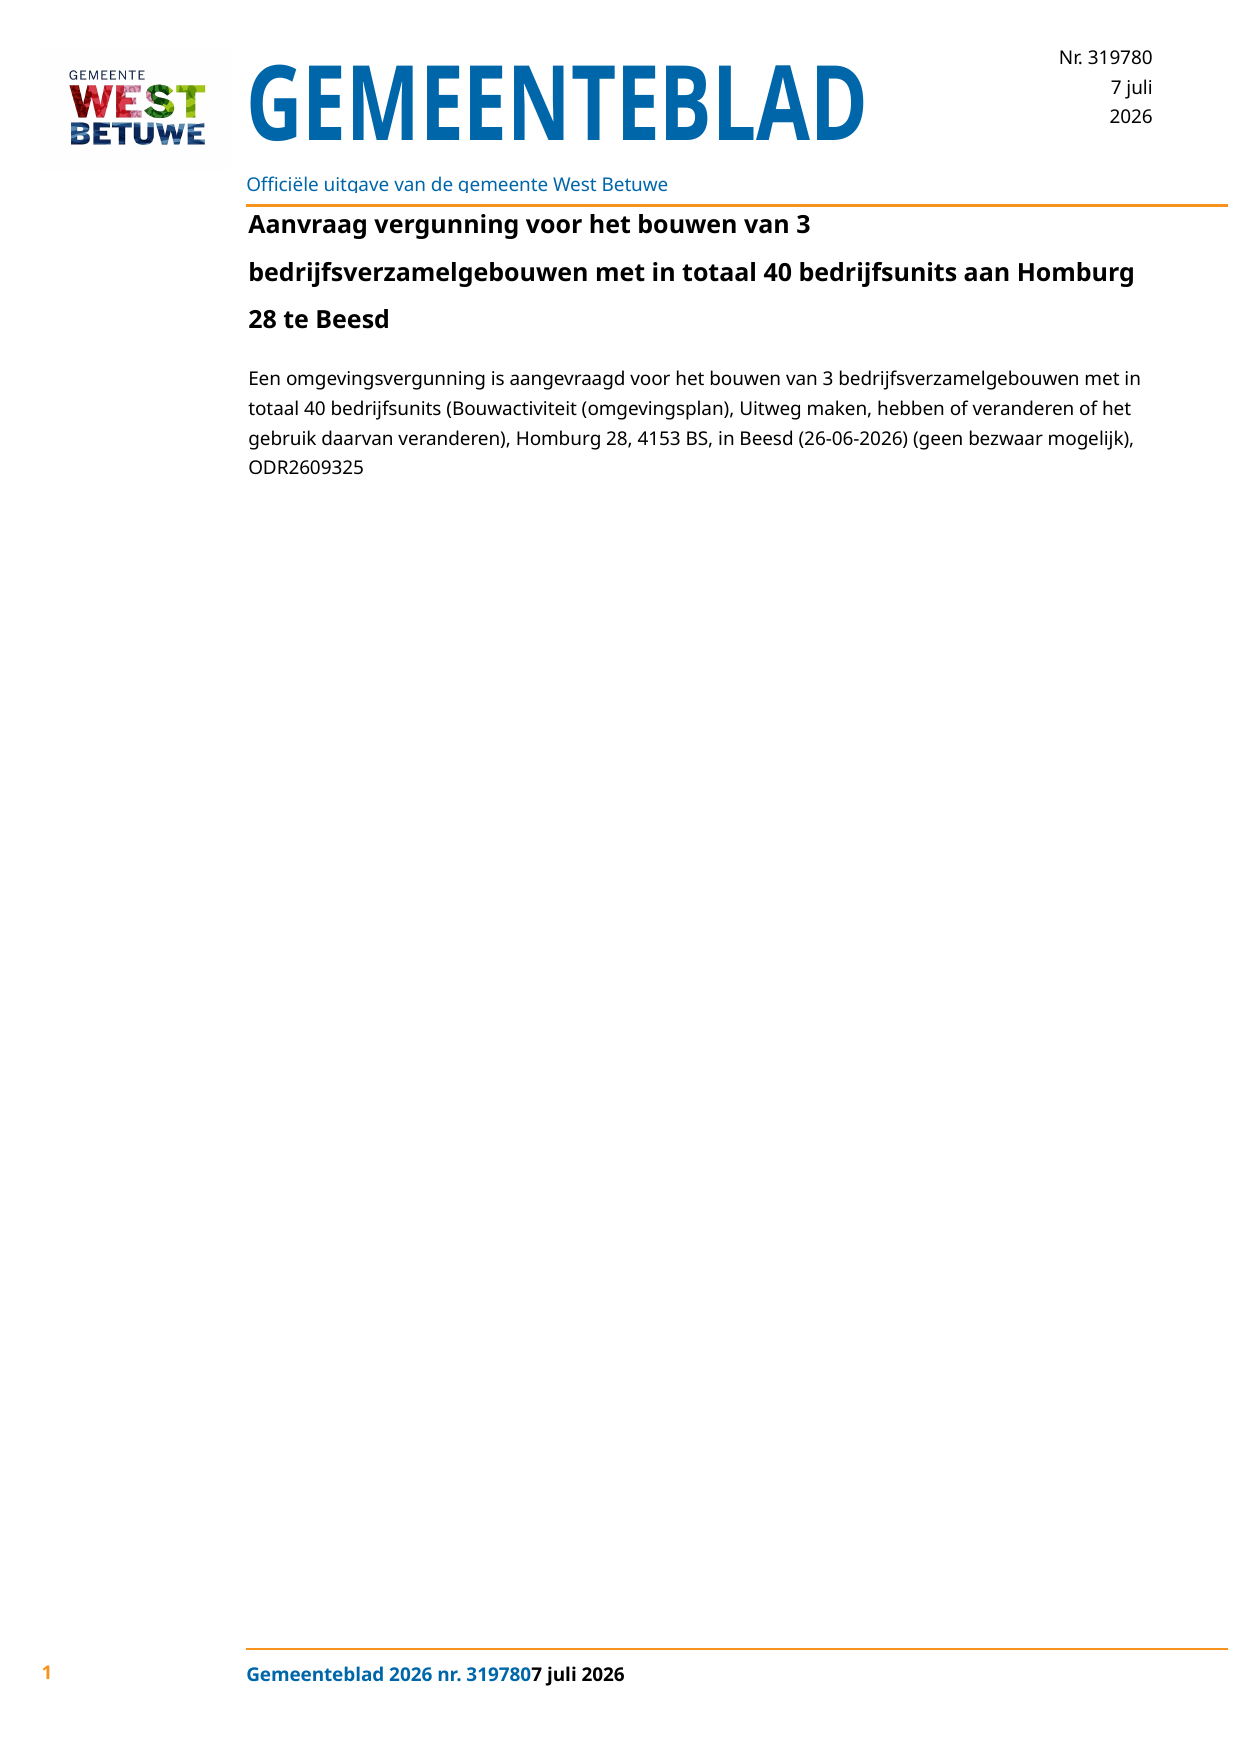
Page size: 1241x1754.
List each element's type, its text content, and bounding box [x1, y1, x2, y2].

picture [41, 47, 231, 172]
text Aanvraag vergunning voor het bouwen van 3 bedrijfsverzamelgebouwen met in totaal 40 bedrijfsunits aan Homburg 28 te Beesd [248, 207, 1152, 336]
text Een omgevingsvergunning is aangevraagd voor het bouwen van 3 bedrijfsverzamelgebouwen met in totaal 40 bedrijfsunits (Bouwactiviteit (omgevingsplan), Uitweg maken, hebben of veranderen of het gebruik daarvan veranderen), Homburg 28, 4153 BS, in Beesd (26-06-2026) (geen bezwaar mogelijk), ODR2609325 [248, 366, 1152, 480]
